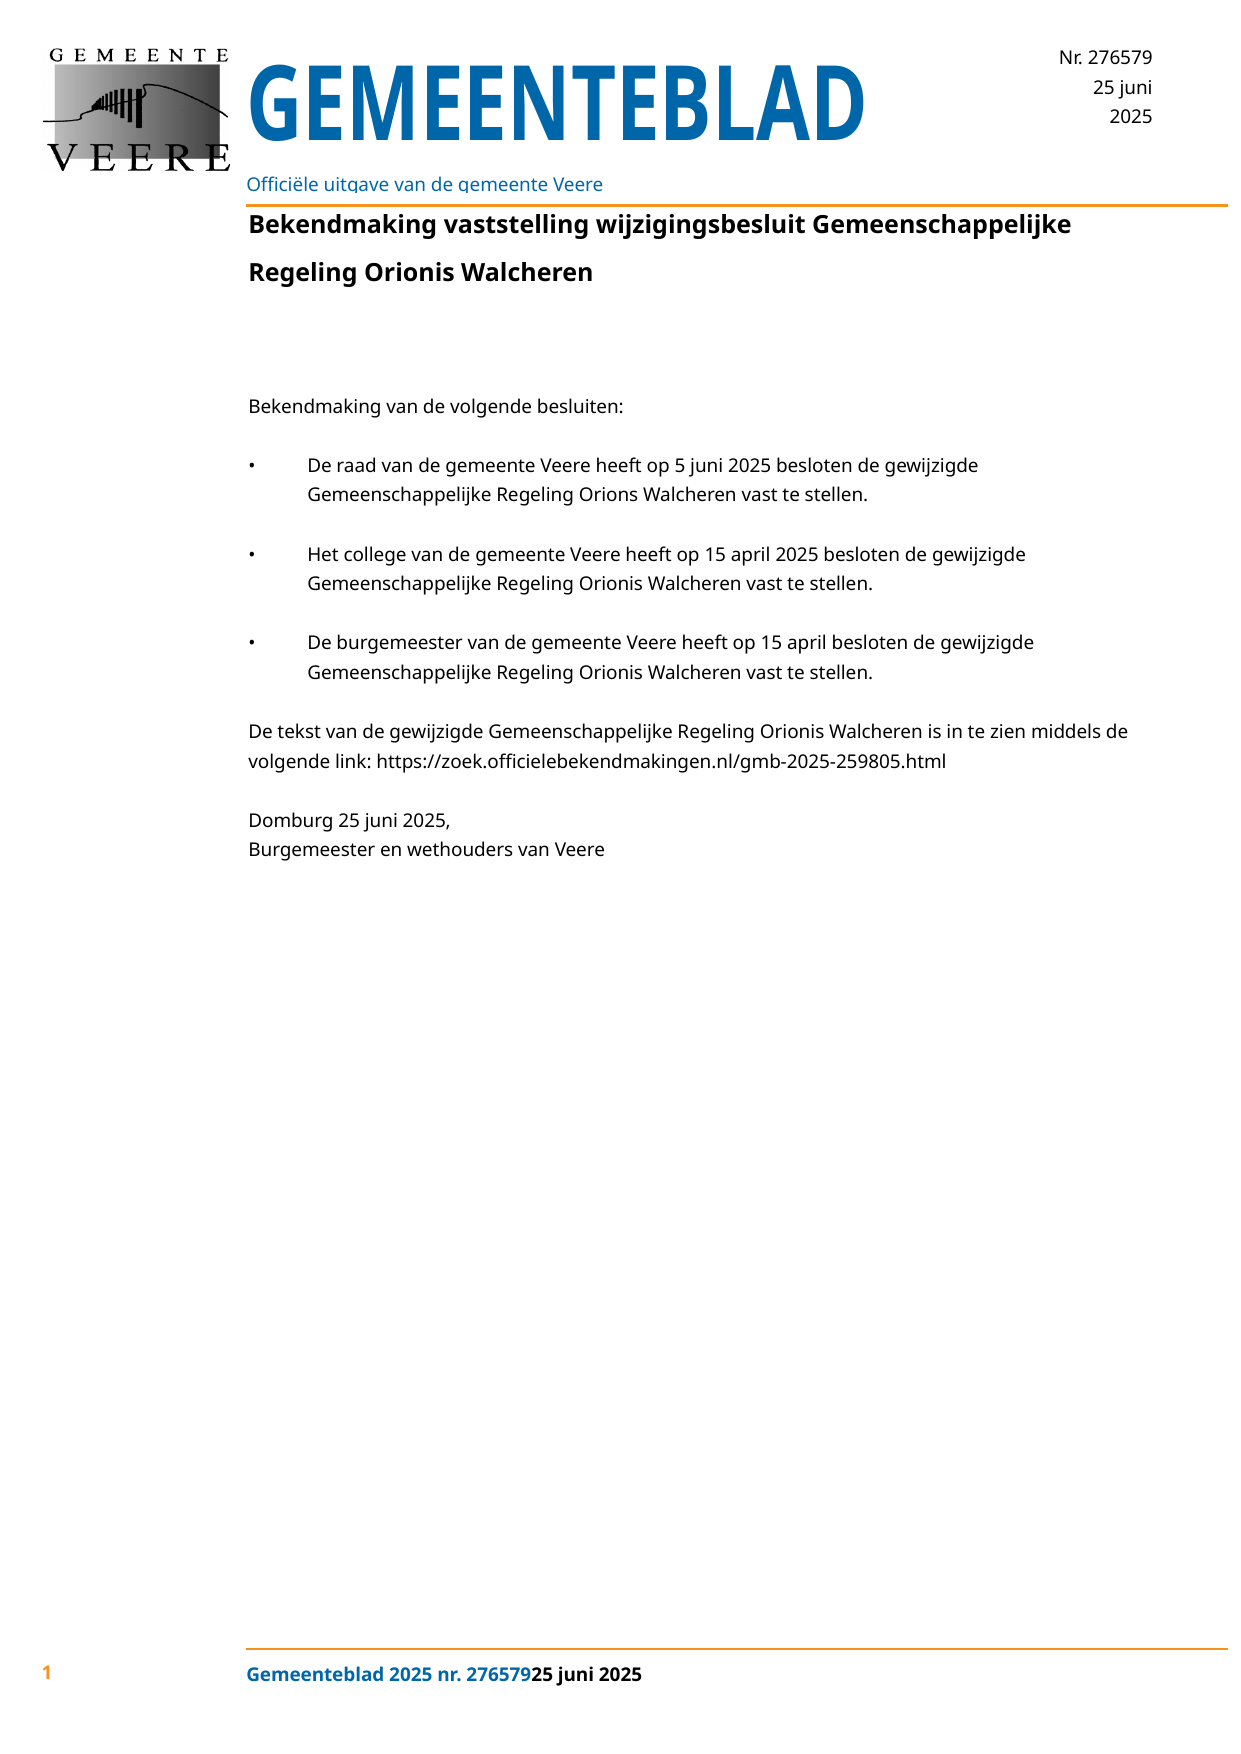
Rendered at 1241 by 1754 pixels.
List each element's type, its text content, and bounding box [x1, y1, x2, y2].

text Burgemeester en wethouders van Veere [248, 837, 1152, 862]
picture [41, 47, 231, 172]
list De burgemeester van de gemeente Veere heeft op 15 april besloten de gewijzigde Gemeenschappelijke Regeling Orionis Walcheren vast te stellen. [248, 629, 1152, 685]
text De tekst van de gewijzigde Gemeenschappelijke Regeling Orionis Walcheren is in te zien middels de volgende link: https://zoek.officielebekendmakingen.nl/gmb-2025-259805.html [248, 718, 1152, 774]
text Bekendmaking vaststelling wijzigingsbesluit Gemeenschappelijke Regeling Orionis Walcheren [248, 207, 1152, 288]
list De raad van de gemeente Veere heeft op 5 juni 2025 besloten de gewijzigde Gemeenschappelijke Regeling Orions Walcheren vast te stellen. [248, 452, 1152, 507]
text Domburg 25 juni 2025, [248, 807, 1152, 833]
text Bekendmaking van de volgende besluiten: [248, 393, 1152, 419]
list Het college van de gemeente Veere heeft op 15 april 2025 besloten de gewijzigde Gemeenschappelijke Regeling Orionis Walcheren vast te stellen. [248, 541, 1152, 596]
